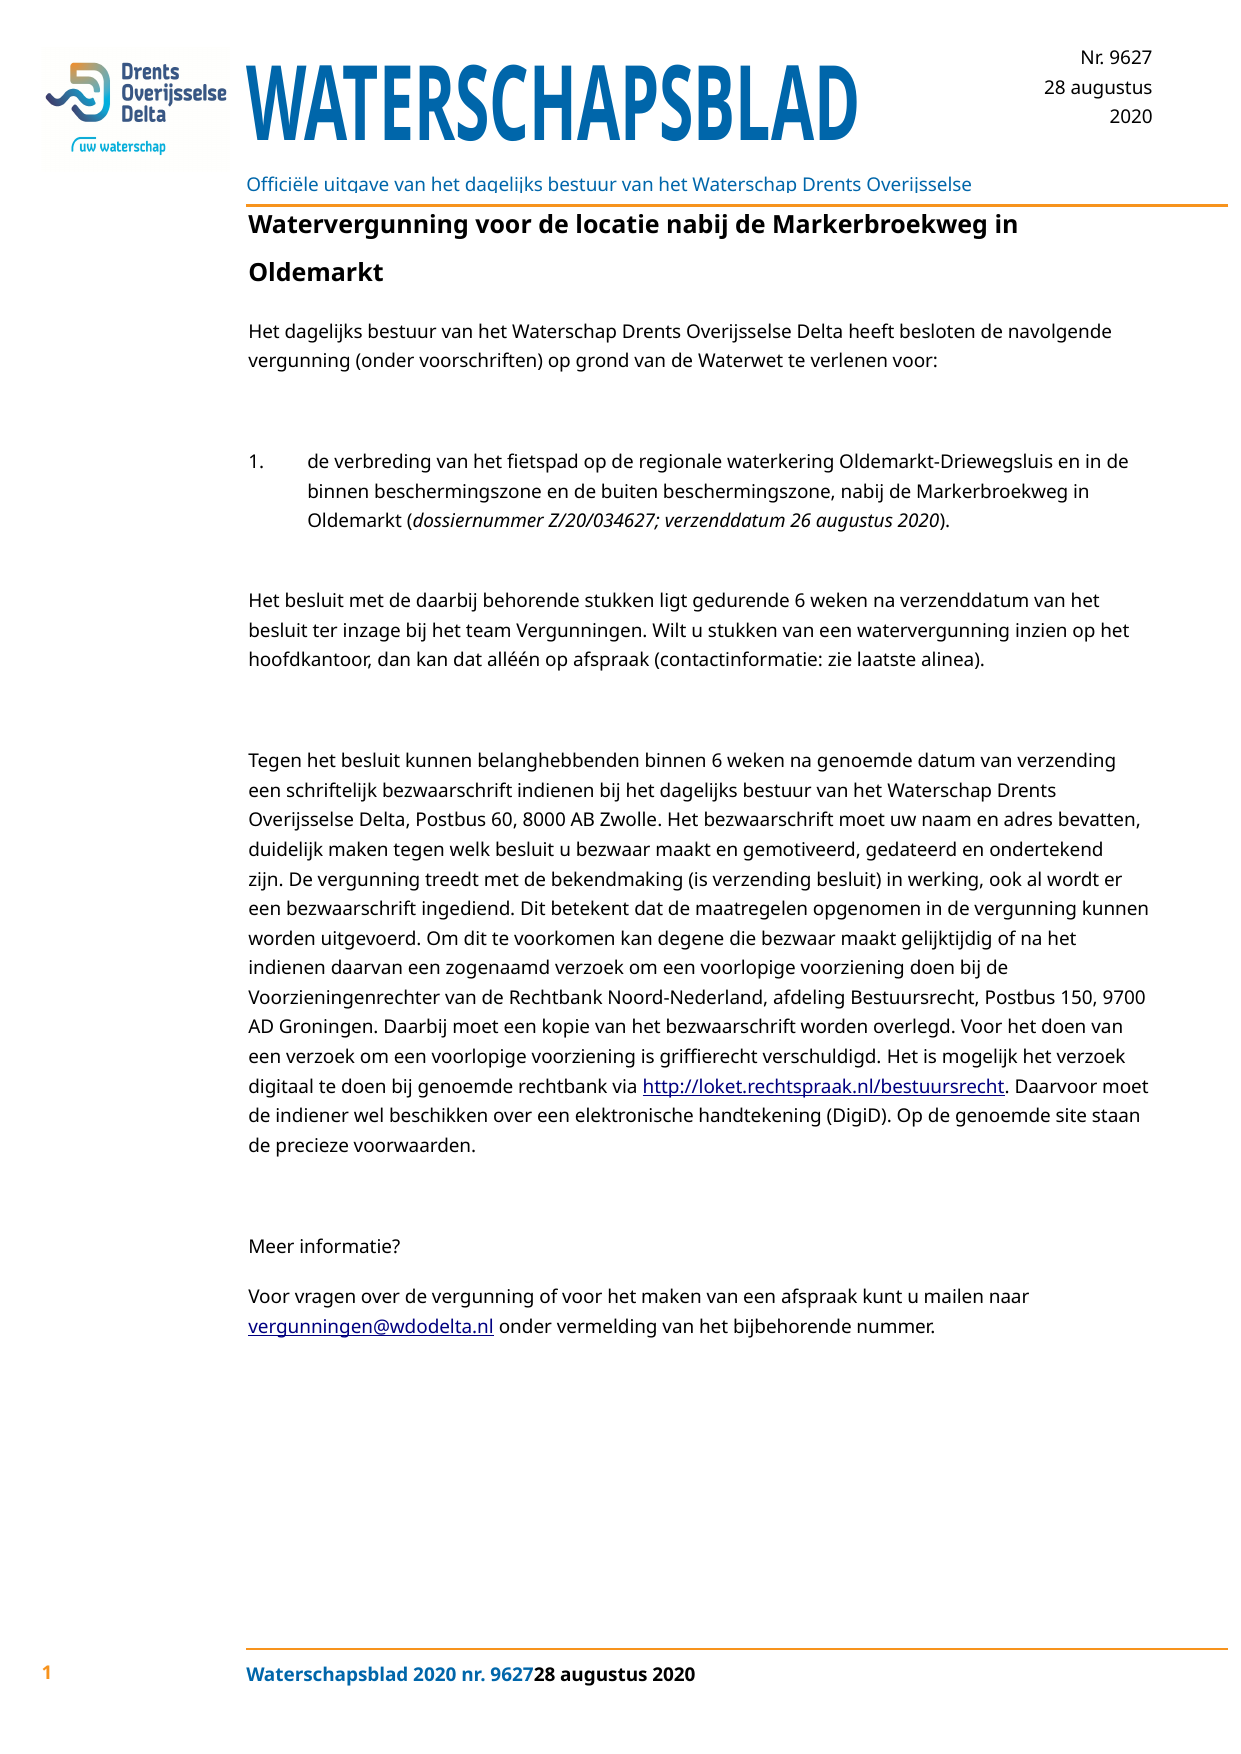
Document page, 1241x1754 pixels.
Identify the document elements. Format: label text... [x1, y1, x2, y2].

text Meer informatie? [248, 1233, 1152, 1259]
text Voor vragen over de vergunning of voor het maken van een afspraak kunt u mailen naar vergunningen@wdodelta.nl onder vermelding van het bijbehorende nummer. [248, 1283, 1152, 1339]
picture [41, 47, 231, 172]
text Tegen het besluit kunnen belanghebbenden binnen 6 weken na genoemde datum van verzending een schriftelijk bezwaarschrift indienen bij het dagelijks bestuur van het Waterschap Drents Overijsselse Delta, Postbus 60, 8000 AB Zwolle. Het bezwaarschrift moet uw naam en adres bevatten, duidelijk maken tegen welk besluit u bezwaar maakt en gemotiveerd, gedateerd en ondertekend zijn. De vergunning treedt met de bekendmaking (is verzending besluit) in werking, ook al wordt er een bezwaarschrift ingediend. Dit betekent dat de maatregelen opgenomen in de vergunning kunnen worden uitgevoerd. Om dit te voorkomen kan degene die bezwaar maakt gelijktijdig of na het indienen daarvan een zogenaamd verzoek om een voorlopige voorziening doen bij de Voorzieningenrechter van de Rechtbank Noord-Nederland, afdeling Bestuursrecht, Postbus 150, 9700 AD Groningen. Daarbij moet een kopie van het bezwaarschrift worden overlegd. Voor het doen van een verzoek om een voorlopige voorziening is griffierecht verschuldigd. Het is mogelijk het verzoek digitaal te doen bij genoemde rechtbank via http://loket.rechtspraak.nl/bestuursrecht. Daarvoor moet de indiener wel beschikken over een elektronische handtekening (DigiD). Op de genoemde site staan de precieze voorwaarden. [248, 747, 1152, 1158]
text Watervergunning voor de locatie nabij de Markerbroekweg in Oldemarkt [248, 207, 1152, 288]
text Het dagelijks bestuur van het Waterschap Drents Overijsselse Delta heeft besloten de navolgende vergunning (onder voorschriften) op grond van de Waterwet te verlenen voor: [248, 318, 1152, 373]
text Het besluit met de daarbij behorende stukken ligt gedurende 6 weken na verzenddatum van het besluit ter inzage bij het team Vergunningen. Wilt u stukken van een watervergunning inzien op het hoofdkantoor, dan kan dat alléén op afspraak (contactinformatie: zie laatste alinea). [248, 587, 1152, 672]
list de verbreding van het fietspad op de regionale waterkering Oldemarkt-Driewegsluis en in de binnen beschermingszone en de buiten beschermingszone, nabij de Markerbroekweg in Oldemarkt (dossiernummer Z/20/034627; verzenddatum 26 augustus 2020). [248, 448, 1152, 533]
